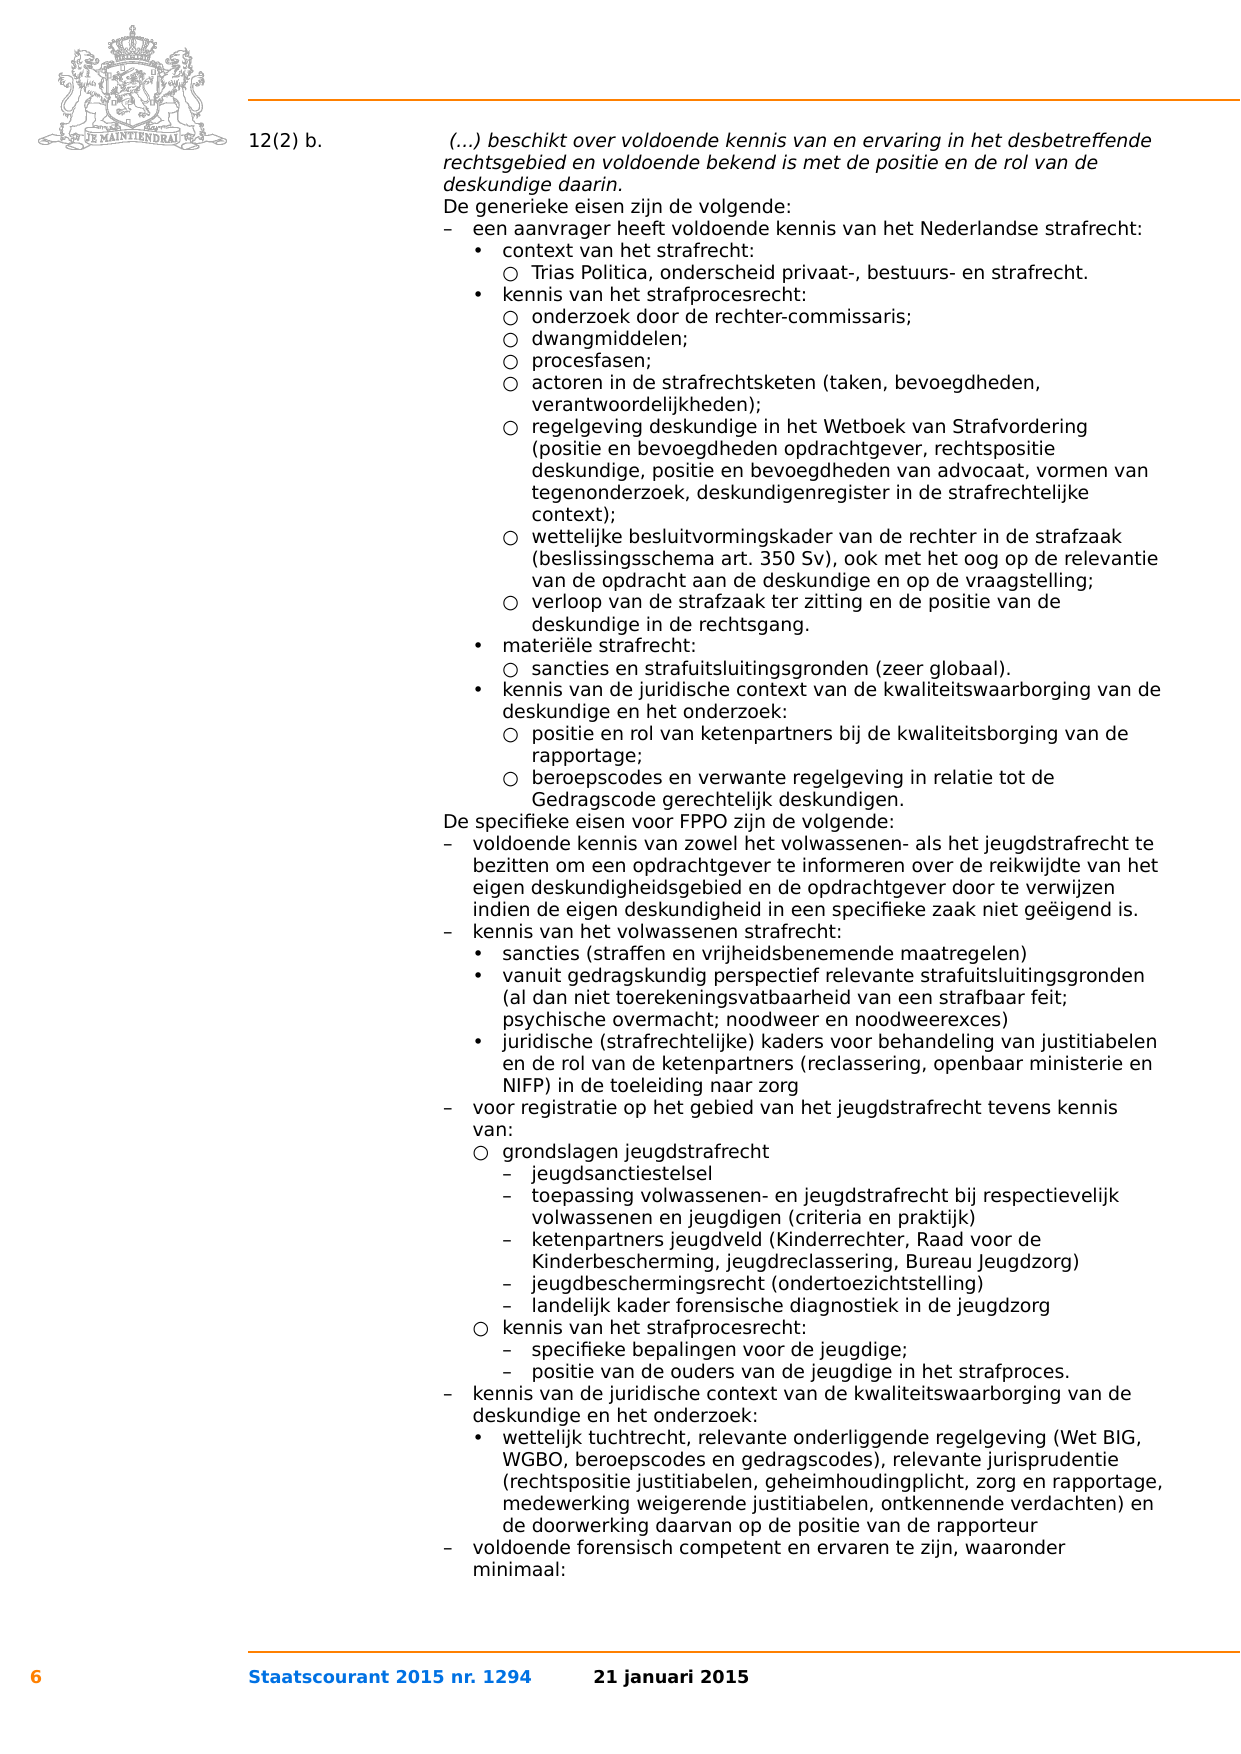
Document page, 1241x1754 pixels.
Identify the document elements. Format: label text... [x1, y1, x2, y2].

text • kennis van de juridische context van de kwaliteitswaarborging van de deskundige en het onderzoek: [472, 679, 1163, 723]
text ○ grondslagen jeugdstrafrecht [472, 1141, 1163, 1163]
text – een aanvrager heeft voldoende kennis van het Nederlandse strafrecht: [443, 218, 1163, 240]
text – ketenpartners jeugdveld (Kinderrechter, Raad voor de Kinderbescherming, jeugdreclassering, Bureau Jeugdzorg) [502, 1229, 1163, 1273]
text • kennis van het strafprocesrecht: [472, 284, 1163, 306]
text – toepassing volwassenen- en jeugdstrafrecht bij respectievelijk volwassenen en jeugdigen (criteria en praktijk) [502, 1185, 1163, 1229]
text • vanuit gedragskundig perspectief relevante strafuitsluitingsgronden (al dan niet toerekeningsvatbaarheid van een strafbaar feit; psychische overmacht; noodweer en noodweerexces) [472, 965, 1163, 1031]
text De generieke eisen zijn de volgende: [443, 196, 1163, 218]
text – kennis van de juridische context van de kwaliteitswaarborging van de deskundige en het onderzoek: [443, 1383, 1163, 1427]
text 12(2) b. (...) beschikt over voldoende kennis van en ervaring in het desbetreffende rechtsgebied en voldoende bekend is met de positie en de rol van de deskundige daarin. [248, 130, 1163, 196]
text ○ Trias Politica, onderscheid privaat-, bestuurs- en strafrecht. [502, 262, 1163, 284]
text ○ verloop van de strafzaak ter zitting en de positie van de deskundige in de rechtsgang. [502, 591, 1163, 635]
text ○ positie en rol van ketenpartners bij de kwaliteitsborging van de rapportage; [502, 723, 1163, 767]
text ○ onderzoek door de rechter-commissaris; [502, 306, 1163, 328]
text – voor registratie op het gebied van het jeugdstrafrecht tevens kennis van: [443, 1097, 1163, 1141]
text • juridische (strafrechtelijke) kaders voor behandeling van justitiabelen en de rol van de ketenpartners (reclassering, openbaar ministerie en NIFP) in de toeleiding naar zorg [472, 1031, 1163, 1097]
text – positie van de ouders van de jeugdige in het strafproces. [502, 1361, 1163, 1383]
text – jeugdbeschermingsrecht (ondertoezichtstelling) [502, 1273, 1163, 1295]
text ○ beroepscodes en verwante regelgeving in relatie tot de Gedragscode gerechtelijk deskundigen. [502, 767, 1163, 811]
text ○ regelgeving deskundige in het Wetboek van Strafvordering (positie en bevoegdheden opdrachtgever, rechtspositie deskundige, positie en bevoegdheden van advocaat, vormen van tegenonderzoek, deskundigenregister in de strafrechtelijke context); [502, 416, 1163, 526]
text – kennis van het volwassenen strafrecht: [443, 921, 1163, 943]
text De specifieke eisen voor FPPO zijn de volgende: [443, 811, 1163, 833]
text ○ kennis van het strafprocesrecht: [472, 1317, 1163, 1339]
text ○ actoren in de strafrechtsketen (taken, bevoegdheden, verantwoordelijkheden); [502, 372, 1163, 416]
text – specifieke bepalingen voor de jeugdige; [502, 1339, 1163, 1361]
text ○ dwangmiddelen; [502, 328, 1163, 350]
text • context van het strafrecht: [472, 240, 1163, 262]
text • sancties (straffen en vrijheidsbenemende maatregelen) [472, 943, 1163, 965]
picture [38, 25, 227, 150]
text – landelijk kader forensische diagnostiek in de jeugdzorg [502, 1295, 1163, 1317]
text ○ wettelijke besluitvormingskader van de rechter in de strafzaak (beslissingsschema art. 350 Sv), ook met het oog op de relevantie van de opdracht aan de deskundige en op de vraagstelling; [502, 526, 1163, 591]
text – voldoende kennis van zowel het volwassenen- als het jeugdstrafrecht te bezitten om een opdrachtgever te informeren over de reikwijdte van het eigen deskundigheidsgebied en de opdrachtgever door te verwijzen indien de eigen deskundigheid in een specifieke zaak niet geëigend is. [443, 833, 1163, 921]
text – voldoende forensisch competent en ervaren te zijn, waaronder minimaal: [443, 1537, 1163, 1581]
text – jeugdsanctiestelsel [502, 1163, 1163, 1185]
text ○ procesfasen; [502, 350, 1163, 372]
text ○ sancties en strafuitsluitingsgronden (zeer globaal). [502, 657, 1163, 679]
text • wettelijk tuchtrecht, relevante onderliggende regelgeving (Wet BIG, WGBO, beroepscodes en gedragscodes), relevante jurisprudentie (rechtspositie justitiabelen, geheimhoudingplicht, zorg en rapportage, medewerking weigerende justitiabelen, ontkennende verdachten) en de doorwerking daarvan op de positie van de rapporteur [472, 1427, 1163, 1537]
text • materiële strafrecht: [472, 635, 1163, 657]
